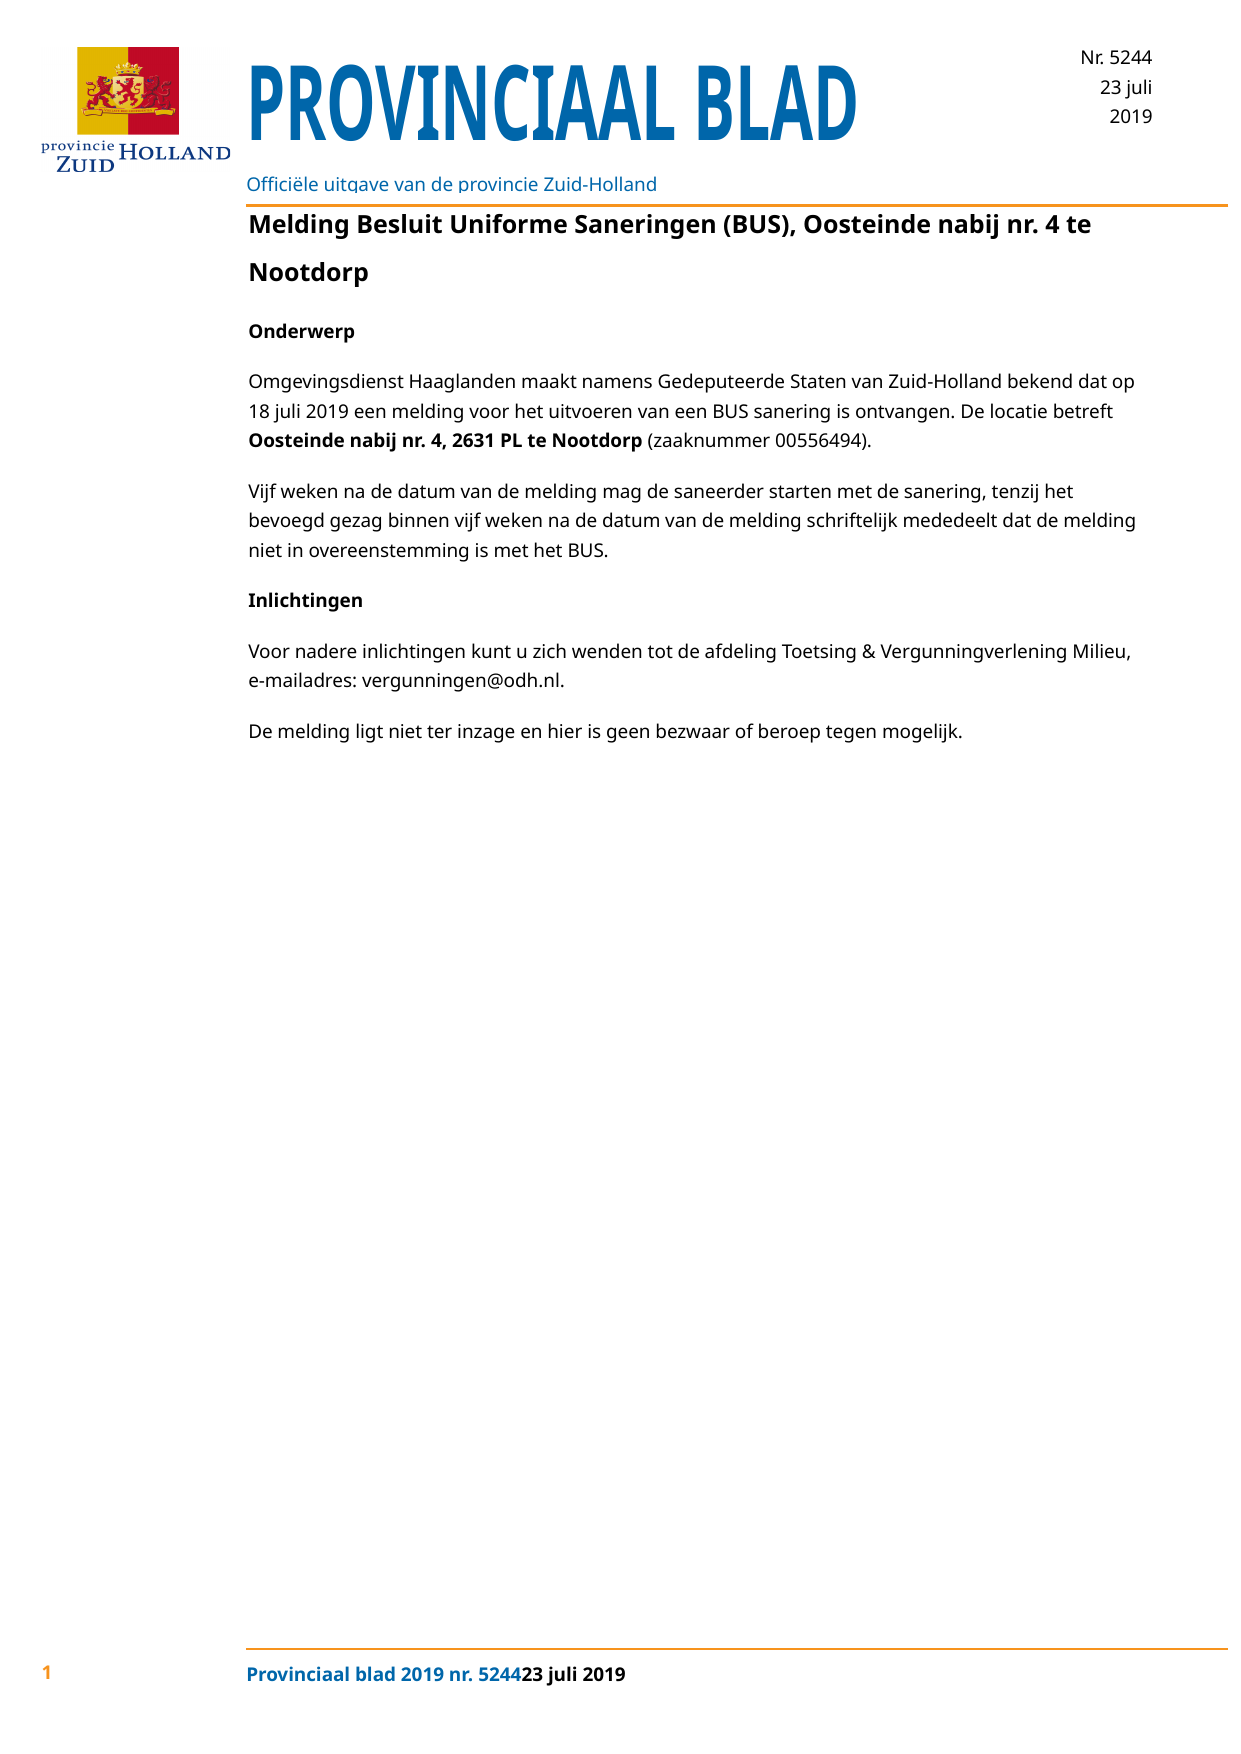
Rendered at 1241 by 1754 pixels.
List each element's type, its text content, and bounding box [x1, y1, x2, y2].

text De melding ligt niet ter inzage en hier is geen bezwaar of beroep tegen mogelijk. [248, 718, 1152, 744]
text Onderwerp [248, 318, 1152, 344]
text Inlichtingen [248, 587, 1152, 613]
text Omgevingsdienst Haaglanden maakt namens Gedeputeerde Staten van Zuid-Holland bekend dat op 18 juli 2019 een melding voor het uitvoeren van een BUS sanering is ontvangen. De locatie betreft Oosteinde nabij nr. 4, 2631 PL te Nootdorp (zaaknummer 00556494). [248, 368, 1152, 453]
text Melding Besluit Uniforme Saneringen (BUS), Oosteinde nabij nr. 4 te Nootdorp [248, 207, 1152, 288]
picture [41, 47, 231, 172]
text Vijf weken na de datum van de melding mag de saneerder starten met de sanering, tenzij het bevoegd gezag binnen vijf weken na de datum van de melding schriftelijk mededeelt dat de melding niet in overeenstemming is met het BUS. [248, 478, 1152, 563]
text Voor nadere inlichtingen kunt u zich wenden tot de afdeling Toetsing & Vergunningverlening Milieu, e-mailadres: vergunningen@odh.nl. [248, 638, 1152, 693]
